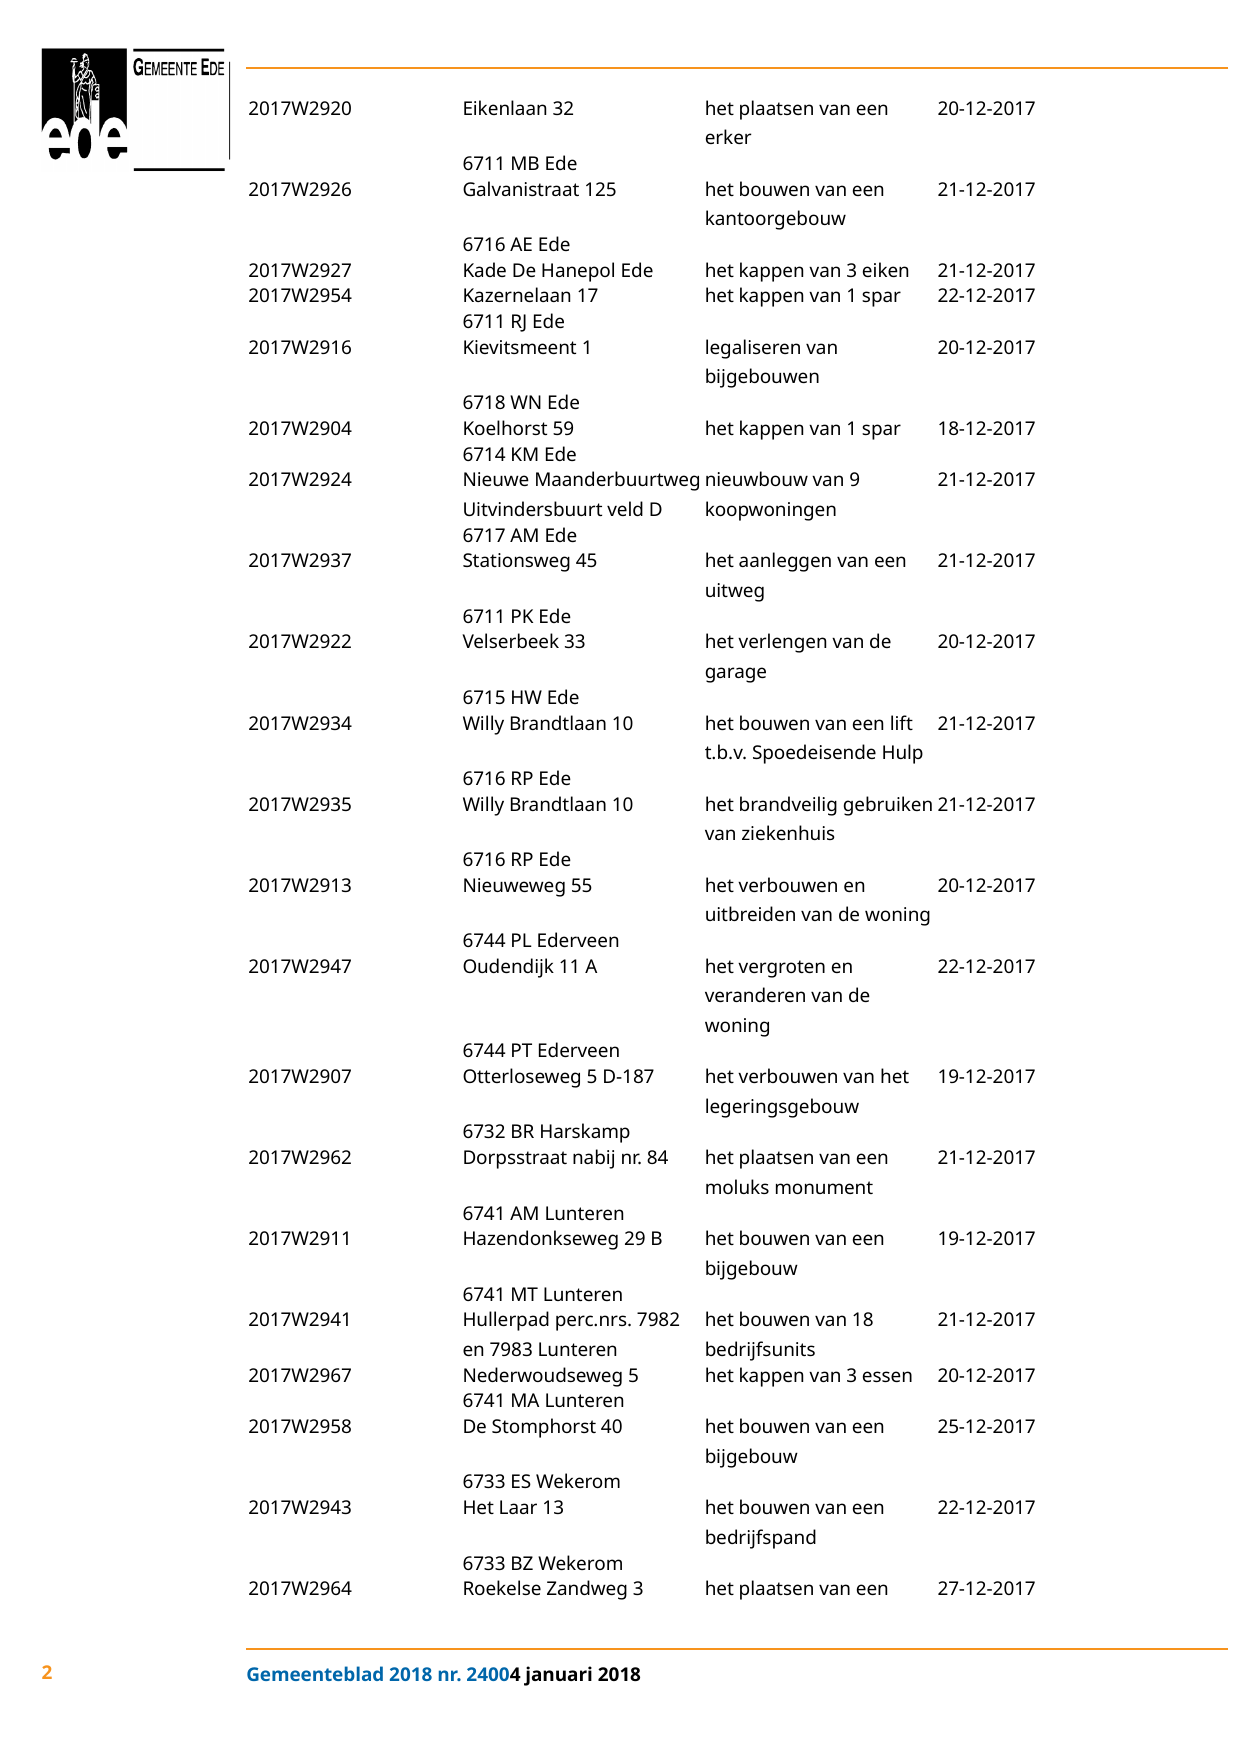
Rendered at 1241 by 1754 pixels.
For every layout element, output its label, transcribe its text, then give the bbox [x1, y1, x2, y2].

table_cell het bouwen van een lift t.b.v. Spoedeisende Hulp [705, 710, 937, 765]
table_cell 2017W2958 [248, 1413, 462, 1469]
table_cell [937, 231, 1152, 257]
table_cell 25-12-2017 [937, 1413, 1152, 1469]
table_cell 2017W2927 [248, 257, 462, 283]
table_cell Kievitsmeent 1 [462, 334, 704, 389]
table_cell 6741 MA Lunteren [462, 1388, 704, 1413]
table_cell 6714 KM Ede [462, 441, 704, 467]
table_cell 20-12-2017 [937, 629, 1152, 684]
table_cell Roekelse Zandweg 3 [462, 1575, 704, 1601]
table_cell 2017W2926 [248, 176, 462, 231]
table_cell 2017W2913 [248, 872, 462, 927]
table_cell [248, 603, 462, 629]
table_cell 19-12-2017 [937, 1064, 1152, 1119]
table_cell het kappen van 1 spar [705, 415, 937, 441]
table_cell het vergroten en veranderen van de woning [705, 953, 937, 1038]
table_cell [248, 927, 462, 953]
table_cell [705, 441, 937, 467]
table_cell 6744 PT Ederveen [462, 1038, 704, 1063]
table_cell het kappen van 1 spar [705, 283, 937, 308]
table_cell Kazernelaan 17 [462, 283, 704, 308]
table_cell [248, 522, 462, 548]
table_cell 2017W2947 [248, 953, 462, 1038]
table_cell [937, 684, 1152, 710]
table_cell [937, 603, 1152, 629]
table_cell [248, 231, 462, 257]
table_cell Oudendijk 11 A [462, 953, 704, 1038]
table_cell het brandveilig gebruiken van ziekenhuis [705, 791, 937, 846]
table_cell 6716 RP Ede [462, 765, 704, 791]
table_cell Nieuweweg 55 [462, 872, 704, 927]
table_cell het bouwen van een bijgebouw [705, 1226, 937, 1281]
table_cell 27-12-2017 [937, 1575, 1152, 1601]
table_cell 6733 BZ Wekerom [462, 1550, 704, 1575]
table_cell 2017W2907 [248, 1064, 462, 1119]
table_cell 2017W2937 [248, 548, 462, 603]
table_cell [705, 389, 937, 415]
table_cell 6718 WN Ede [462, 389, 704, 415]
table_cell [248, 846, 462, 872]
table_cell 22-12-2017 [937, 953, 1152, 1038]
table_cell het verlengen van de garage [705, 629, 937, 684]
table_cell 2017W2962 [248, 1145, 462, 1200]
table_cell 20-12-2017 [937, 334, 1152, 389]
table_cell [705, 846, 937, 872]
table_cell Dorpsstraat nabij nr. 84 [462, 1145, 704, 1200]
table_cell 21-12-2017 [937, 257, 1152, 283]
table_cell 20-12-2017 [937, 872, 1152, 927]
table_cell [937, 1388, 1152, 1413]
table_cell het plaatsen van een [705, 1575, 937, 1601]
table_cell 6716 RP Ede [462, 846, 704, 872]
table_cell 21-12-2017 [937, 791, 1152, 846]
table_cell 2017W2964 [248, 1575, 462, 1601]
table_cell 6744 PL Ederveen [462, 927, 704, 953]
table_cell 2017W2924 [248, 467, 462, 522]
table_cell [248, 765, 462, 791]
table_cell 21-12-2017 [937, 1145, 1152, 1200]
table_cell 20-12-2017 [937, 1362, 1152, 1388]
table_cell 2017W2911 [248, 1226, 462, 1281]
table_cell [705, 1281, 937, 1307]
table_cell 6717 AM Ede [462, 522, 704, 548]
table_cell 22-12-2017 [937, 1494, 1152, 1550]
table_cell 21-12-2017 [937, 710, 1152, 765]
table_cell [937, 389, 1152, 415]
table_cell [937, 1550, 1152, 1575]
table_cell [705, 522, 937, 548]
table_cell 2017W2954 [248, 283, 462, 308]
table_cell 2017W2967 [248, 1362, 462, 1388]
table_cell het bouwen van een kantoorgebouw [705, 176, 937, 231]
table_cell [937, 1038, 1152, 1063]
table_cell [705, 1200, 937, 1226]
table_cell 6711 MB Ede [462, 150, 704, 176]
table_cell het kappen van 3 essen [705, 1362, 937, 1388]
table_cell 2017W2935 [248, 791, 462, 846]
table_cell [937, 1119, 1152, 1144]
table_cell [248, 1550, 462, 1575]
table_cell 6715 HW Ede [462, 684, 704, 710]
table_cell [705, 150, 937, 176]
table_cell Willy Brandtlaan 10 [462, 710, 704, 765]
table_cell Eikenlaan 32 [462, 95, 704, 150]
table_cell Nieuwe Maanderbuurtweg Uitvindersbuurt veld D [462, 467, 704, 522]
table_cell Hazendonkseweg 29 B [462, 1226, 704, 1281]
table_cell 21-12-2017 [937, 1307, 1152, 1362]
table_cell 6711 RJ Ede [462, 308, 704, 334]
table_cell 2017W2943 [248, 1494, 462, 1550]
table_cell het plaatsen van een erker [705, 95, 937, 150]
table_cell nieuwbouw van 9 koopwoningen [705, 467, 937, 522]
table_cell [248, 1200, 462, 1226]
table_cell Kade De Hanepol Ede [462, 257, 704, 283]
table_cell [937, 522, 1152, 548]
table_cell 6733 ES Wekerom [462, 1469, 704, 1494]
table_cell [248, 308, 462, 334]
table_cell [705, 684, 937, 710]
table_cell 6741 AM Lunteren [462, 1200, 704, 1226]
table_cell 6732 BR Harskamp [462, 1119, 704, 1144]
table_cell 21-12-2017 [937, 467, 1152, 522]
table_cell Het Laar 13 [462, 1494, 704, 1550]
table_cell [248, 684, 462, 710]
table_cell het kappen van 3 eiken [705, 257, 937, 283]
table_cell [248, 1119, 462, 1144]
table_cell het bouwen van 18 bedrijfsunits [705, 1307, 937, 1362]
table_cell 6741 MT Lunteren [462, 1281, 704, 1307]
table_cell 2017W2904 [248, 415, 462, 441]
table_cell 21-12-2017 [937, 176, 1152, 231]
table_cell 18-12-2017 [937, 415, 1152, 441]
table_cell [937, 441, 1152, 467]
table_cell Velserbeek 33 [462, 629, 704, 684]
table_cell 6716 AE Ede [462, 231, 704, 257]
table_cell 2017W2934 [248, 710, 462, 765]
picture [41, 47, 231, 172]
table_cell Galvanistraat 125 [462, 176, 704, 231]
table_cell [705, 1550, 937, 1575]
table_cell [705, 1038, 937, 1063]
table_cell [937, 1281, 1152, 1307]
table_cell het verbouwen van het legeringsgebouw [705, 1064, 937, 1119]
table_cell 21-12-2017 [937, 548, 1152, 603]
table_cell Hullerpad perc.nrs. 7982 en 7983 Lunteren [462, 1307, 704, 1362]
table_cell [937, 1469, 1152, 1494]
table_cell Otterloseweg 5 D-187 [462, 1064, 704, 1119]
table_cell [248, 389, 462, 415]
table_cell [248, 1469, 462, 1494]
table_cell [937, 765, 1152, 791]
table_cell [937, 927, 1152, 953]
table_cell 2017W2922 [248, 629, 462, 684]
table_cell [937, 308, 1152, 334]
table_cell 6711 PK Ede [462, 603, 704, 629]
table_cell [248, 1038, 462, 1063]
table_cell 22-12-2017 [937, 283, 1152, 308]
table_cell [937, 150, 1152, 176]
table_cell 2017W2941 [248, 1307, 462, 1362]
table_cell [248, 1388, 462, 1413]
table_cell [705, 1469, 937, 1494]
table_cell 20-12-2017 [937, 95, 1152, 150]
table_cell het bouwen van een bijgebouw [705, 1413, 937, 1469]
table_cell legaliseren van bijgebouwen [705, 334, 937, 389]
table_cell het aanleggen van een uitweg [705, 548, 937, 603]
table_cell [248, 150, 462, 176]
table_cell 19-12-2017 [937, 1226, 1152, 1281]
table_cell het bouwen van een bedrijfspand [705, 1494, 937, 1550]
table_cell [937, 1200, 1152, 1226]
table_cell het plaatsen van een moluks monument [705, 1145, 937, 1200]
table_cell 2017W2920 [248, 95, 462, 150]
table_cell [705, 927, 937, 953]
table_cell [248, 441, 462, 467]
table_cell De Stomphorst 40 [462, 1413, 704, 1469]
table_cell het verbouwen en uitbreiden van de woning [705, 872, 937, 927]
table_cell [705, 1388, 937, 1413]
table_cell [705, 765, 937, 791]
table_cell [705, 1119, 937, 1144]
table_cell [937, 846, 1152, 872]
table_cell Stationsweg 45 [462, 548, 704, 603]
table_cell Koelhorst 59 [462, 415, 704, 441]
table_cell [705, 308, 937, 334]
table_cell [705, 231, 937, 257]
table_cell [248, 1281, 462, 1307]
table_cell [705, 603, 937, 629]
table_cell Nederwoudseweg 5 [462, 1362, 704, 1388]
table_cell Willy Brandtlaan 10 [462, 791, 704, 846]
table_cell 2017W2916 [248, 334, 462, 389]
